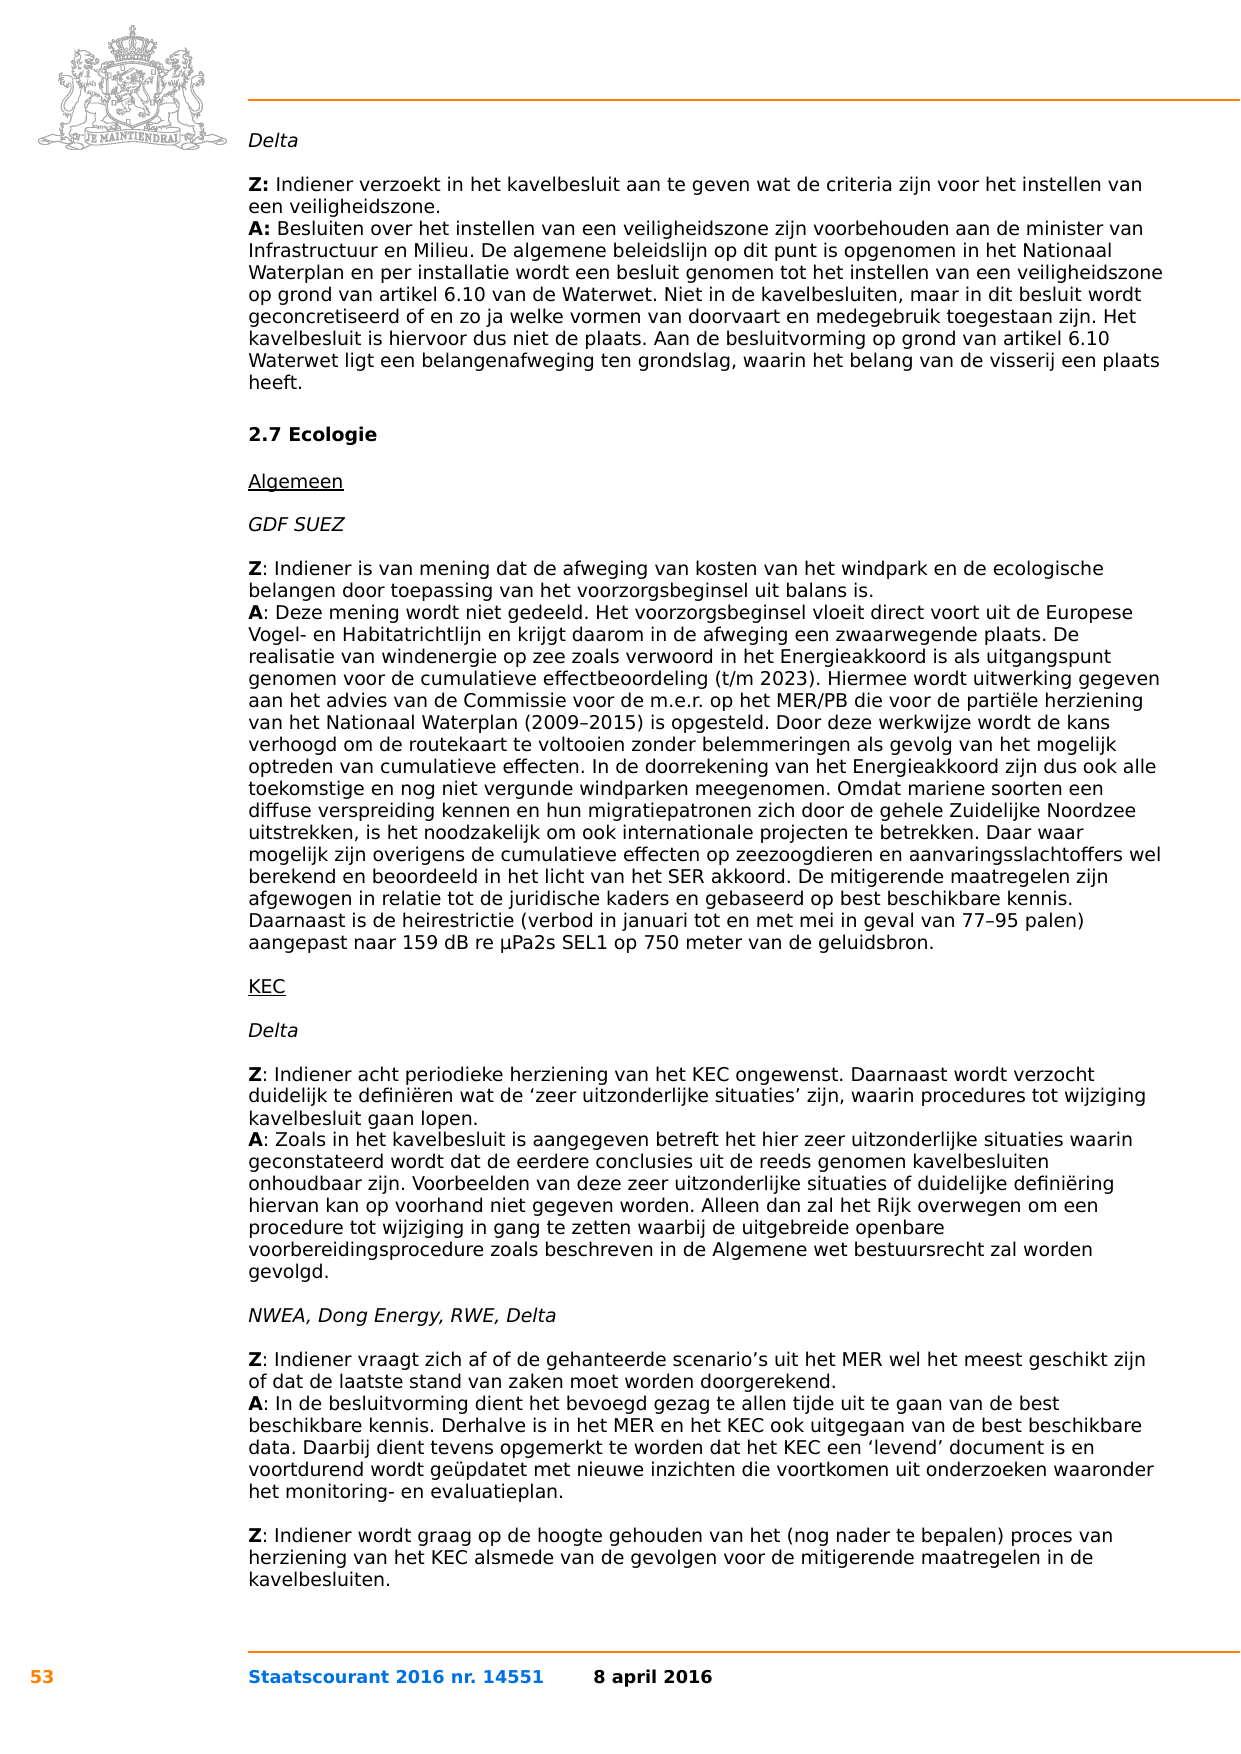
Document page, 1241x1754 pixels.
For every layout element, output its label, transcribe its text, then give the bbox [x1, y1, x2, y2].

text A: Besluiten over het instellen van een veiligheidszone zijn voorbehouden aan de minister van Infrastructuur en Milieu. De algemene beleidslijn op dit punt is opgenomen in het Nationaal Waterplan en per installatie wordt een besluit genomen tot het instellen van een veiligheidszone op grond van artikel 6.10 van de Waterwet. Niet in de kavelbesluiten, maar in dit besluit wordt geconcretiseerd of en zo ja welke vormen van doorvaart en medegebruik toegestaan zijn. Het kavelbesluit is hiervoor dus niet de plaats. Aan de besluitvorming op grond van artikel 6.10 Waterwet ligt een belangenafweging ten grondslag, waarin het belang van de visserij een plaats heeft. [248, 218, 1163, 393]
subtitle NWEA, Dong Energy, RWE, Delta [248, 1305, 1163, 1327]
text Algemeen [248, 471, 1163, 492]
text A: Zoals in het kavelbesluit is aangegeven betreft het hier zeer uitzonderlijke situaties waarin geconstateerd wordt dat de eerdere conclusies uit de reeds genomen kavelbesluiten onhoudbaar zijn. Voorbeelden van deze zeer uitzonderlijke situaties of duidelijke definiëring hiervan kan op voorhand niet gegeven worden. Alleen dan zal het Rijk overwegen om een procedure tot wijziging in gang te zetten waarbij de uitgebreide openbare voorbereidingsprocedure zoals beschreven in de Algemene wet bestuursrecht zal worden gevolgd. [248, 1129, 1163, 1283]
subtitle Delta [248, 130, 1163, 152]
text Z: Indiener wordt graag op de hoogte gehouden van het (nog nader te bepalen) proces van herziening van het KEC alsmede van de gevolgen voor de mitigerende maatregelen in de kavelbesluiten. [248, 1525, 1163, 1591]
text Z: Indiener verzoekt in het kavelbesluit aan te geven wat de criteria zijn voor het instellen van een veiligheidszone. [248, 174, 1163, 218]
subtitle GDF SUEZ [248, 514, 1163, 536]
text Z: Indiener acht periodieke herziening van het KEC ongewenst. Daarnaast wordt verzocht duidelijk te definiëren wat de ‘zeer uitzonderlijke situaties’ zijn, waarin procedures tot wijziging kavelbesluit gaan lopen. [248, 1063, 1163, 1129]
subtitle Delta [248, 1019, 1163, 1042]
text Z: Indiener is van mening dat de afweging van kosten van het windpark en de ecologische belangen door toepassing van het voorzorgsbeginsel uit balans is. [248, 558, 1163, 602]
text A: In de besluitvorming dient het bevoegd gezag te allen tijde uit te gaan van de best beschikbare kennis. Derhalve is in het MER en het KEC ook uitgegaan van de best beschikbare data. Daarbij dient tevens opgemerkt te worden dat het KEC een ‘levend’ document is en voortdurend wordt geüpdatet met nieuwe inzichten die voortkomen uit onderzoeken waaronder het monitoring- en evaluatieplan. [248, 1393, 1163, 1503]
text KEC [248, 976, 1163, 998]
subtitle 2.7 Ecologie [248, 423, 1163, 446]
text Z: Indiener vraagt zich af of de gehanteerde scenario’s uit het MER wel het meest geschikt zijn of dat de laatste stand van zaken moet worden doorgerekend. [248, 1349, 1163, 1393]
text A: Deze mening wordt niet gedeeld. Het voorzorgsbeginsel vloeit direct voort uit de Europese Vogel- en Habitatrichtlijn en krijgt daarom in de afweging een zwaarwegende plaats. De realisatie van windenergie op zee zoals verwoord in het Energieakkoord is als uitgangspunt genomen voor de cumulatieve effectbeoordeling (t/m 2023). Hiermee wordt uitwerking gegeven aan het advies van de Commissie voor de m.e.r. op het MER/PB die voor de partiële herziening van het Nationaal Waterplan (2009–2015) is opgesteld. Door deze werkwijze wordt de kans verhoogd om de routekaart te voltooien zonder belemmeringen als gevolg van het mogelijk optreden van cumulatieve effecten. In de doorrekening van het Energieakkoord zijn dus ook alle toekomstige en nog niet vergunde windparken meegenomen. Omdat mariene soorten een diffuse verspreiding kennen en hun migratiepatronen zich door de gehele Zuidelijke Noordzee uitstrekken, is het noodzakelijk om ook internationale projecten te betrekken. Daar waar mogelijk zijn overigens de cumulatieve effecten op zeezoogdieren en aanvaringsslachtoffers wel berekend en beoordeeld in het licht van het SER akkoord. De mitigerende maatregelen zijn afgewogen in relatie tot de juridische kaders en gebaseerd op best beschikbare kennis. Daarnaast is de heirestrictie (verbod in januari tot en met mei in geval van 77–95 palen) aangepast naar 159 dB re μPa2s SEL1 op 750 meter van de geluidsbron. [248, 602, 1163, 954]
picture [38, 25, 227, 150]
